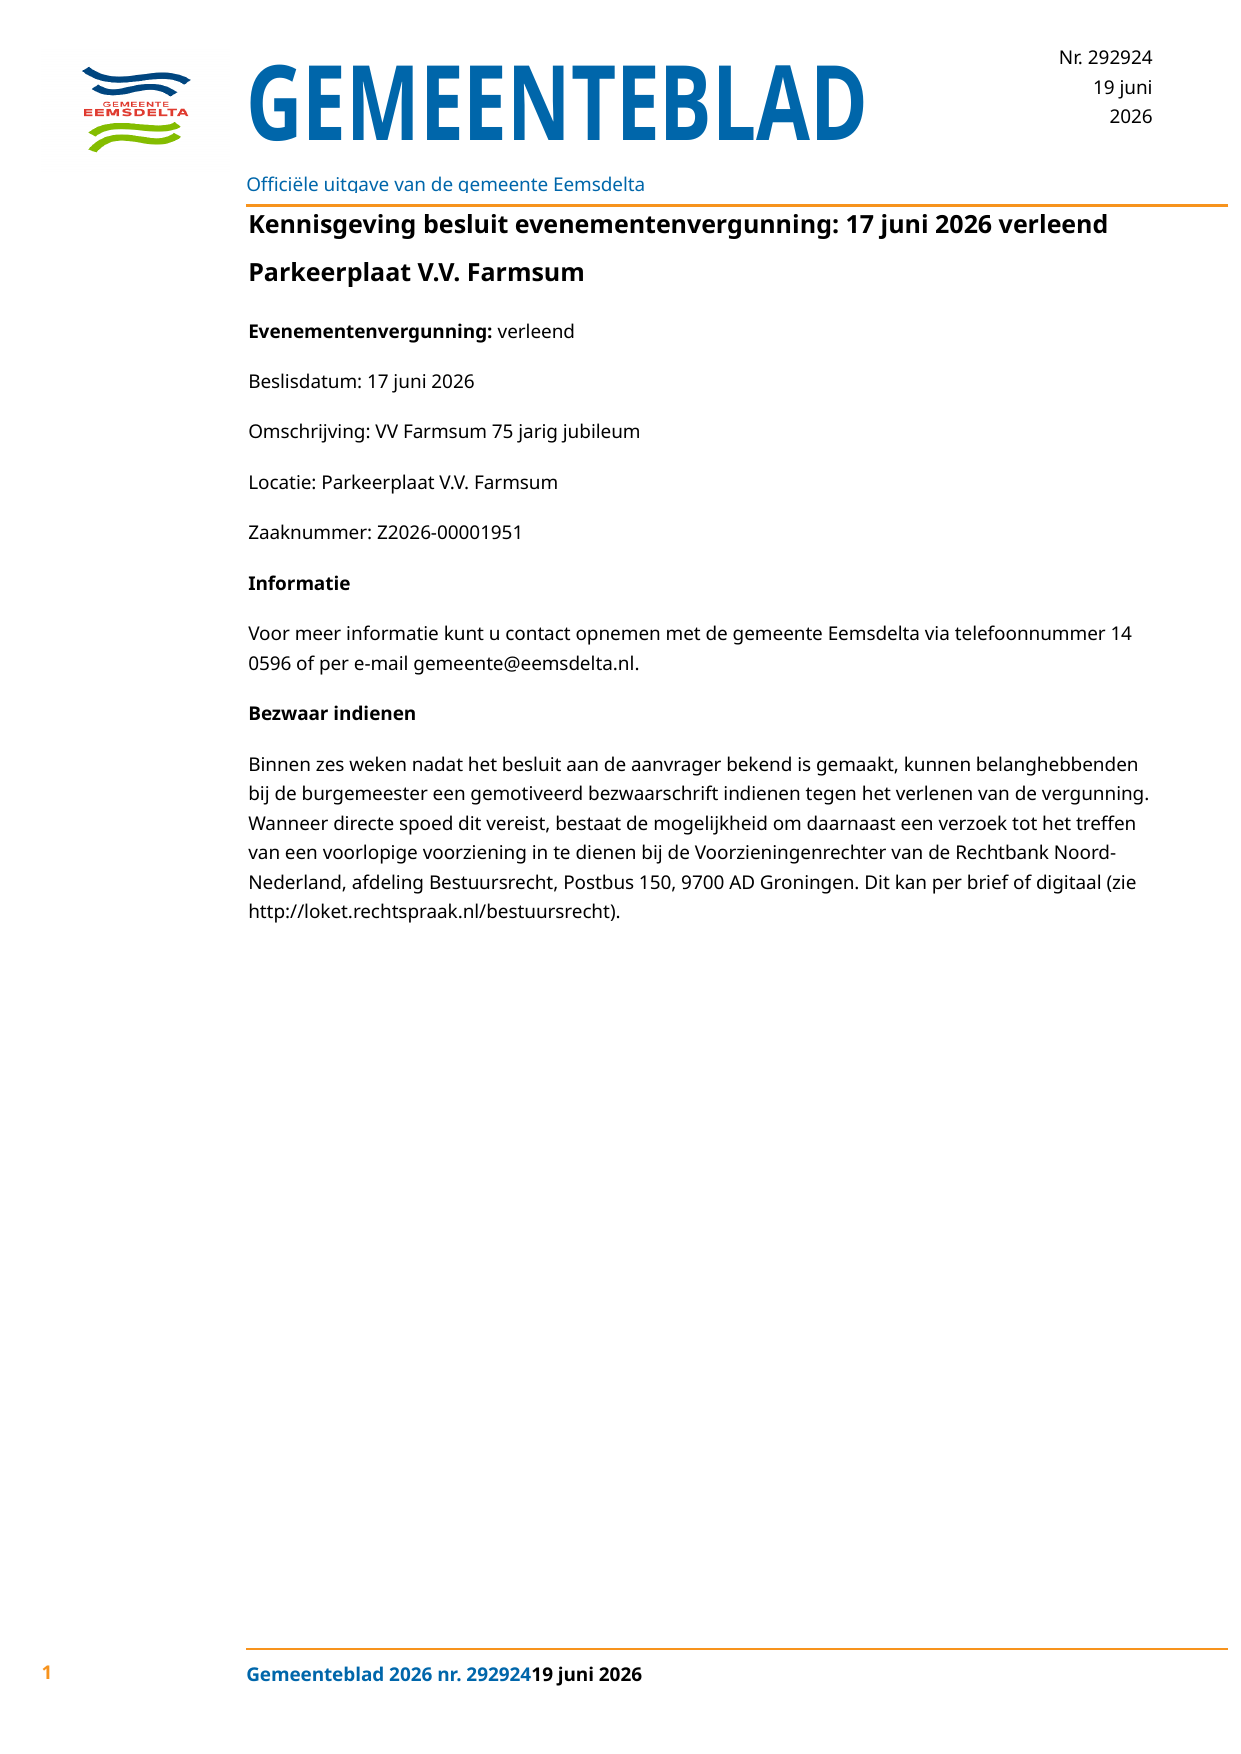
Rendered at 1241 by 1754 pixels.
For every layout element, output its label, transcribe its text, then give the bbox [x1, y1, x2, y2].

picture [41, 47, 231, 172]
text Bezwaar indienen [248, 700, 1152, 726]
text Zaaknummer: Z2026-00001951 [248, 519, 1152, 545]
text Evenementenvergunning: verleend [248, 318, 1152, 344]
text Voor meer informatie kunt u contact opnemen met de gemeente Eemsdelta via telefoonnummer 14 0596 of per e-mail gemeente@eemsdelta.nl. [248, 620, 1152, 676]
text Binnen zes weken nadat het besluit aan de aanvrager bekend is gemaakt, kunnen belanghebbenden bij de burgemeester een gemotiveerd bezwaarschrift indienen tegen het verlenen van de vergunning. Wanneer directe spoed dit vereist, bestaat de mogelijkheid om daarnaast een verzoek tot het treffen van een voorlopige voorziening in te dienen bij de Voorzieningenrechter van de Rechtbank Noord-Nederland, afdeling Bestuursrecht, Postbus 150, 9700 AD Groningen. Dit kan per brief of digitaal (zie http://loket.rechtspraak.nl/bestuursrecht). [248, 751, 1152, 924]
text Kennisgeving besluit evenementenvergunning: 17 juni 2026 verleend Parkeerplaat V.V. Farmsum [248, 207, 1152, 288]
text Beslisdatum: 17 juni 2026 [248, 368, 1152, 394]
text Omschrijving: VV Farmsum 75 jarig jubileum [248, 419, 1152, 444]
text Informatie [248, 570, 1152, 596]
text Locatie: Parkeerplaat V.V. Farmsum [248, 469, 1152, 495]
